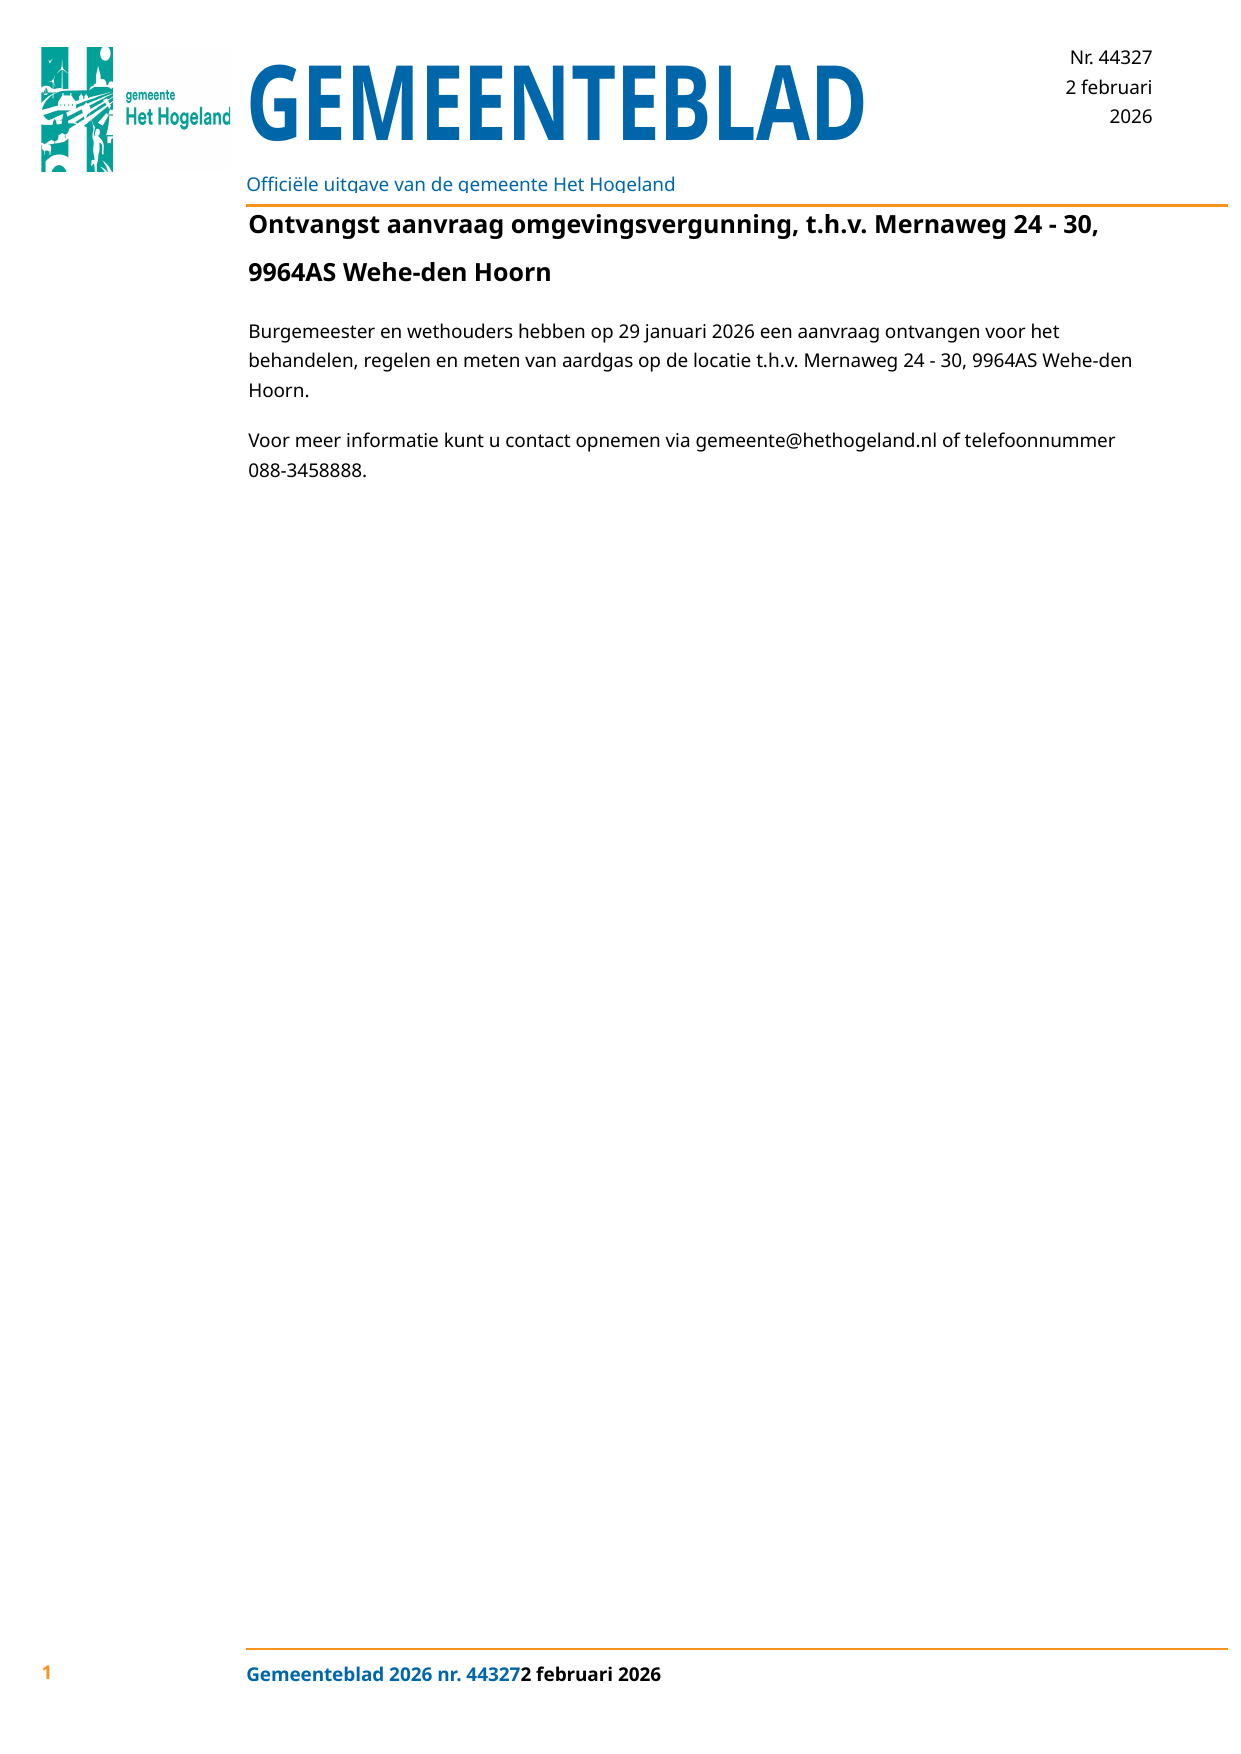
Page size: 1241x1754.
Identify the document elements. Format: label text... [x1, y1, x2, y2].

text Voor meer informatie kunt u contact opnemen via gemeente@hethogeland.nl of telefoonnummer 088-3458888. [248, 427, 1152, 483]
text Ontvangst aanvraag omgevingsvergunning, t.h.v. Mernaweg 24 - 30, 9964AS Wehe-den Hoorn [248, 207, 1152, 288]
text Burgemeester en wethouders hebben op 29 januari 2026 een aanvraag ontvangen voor het behandelen, regelen en meten van aardgas op de locatie t.h.v. Mernaweg 24 - 30, 9964AS Wehe-den Hoorn. [248, 318, 1152, 403]
picture [41, 47, 231, 172]
